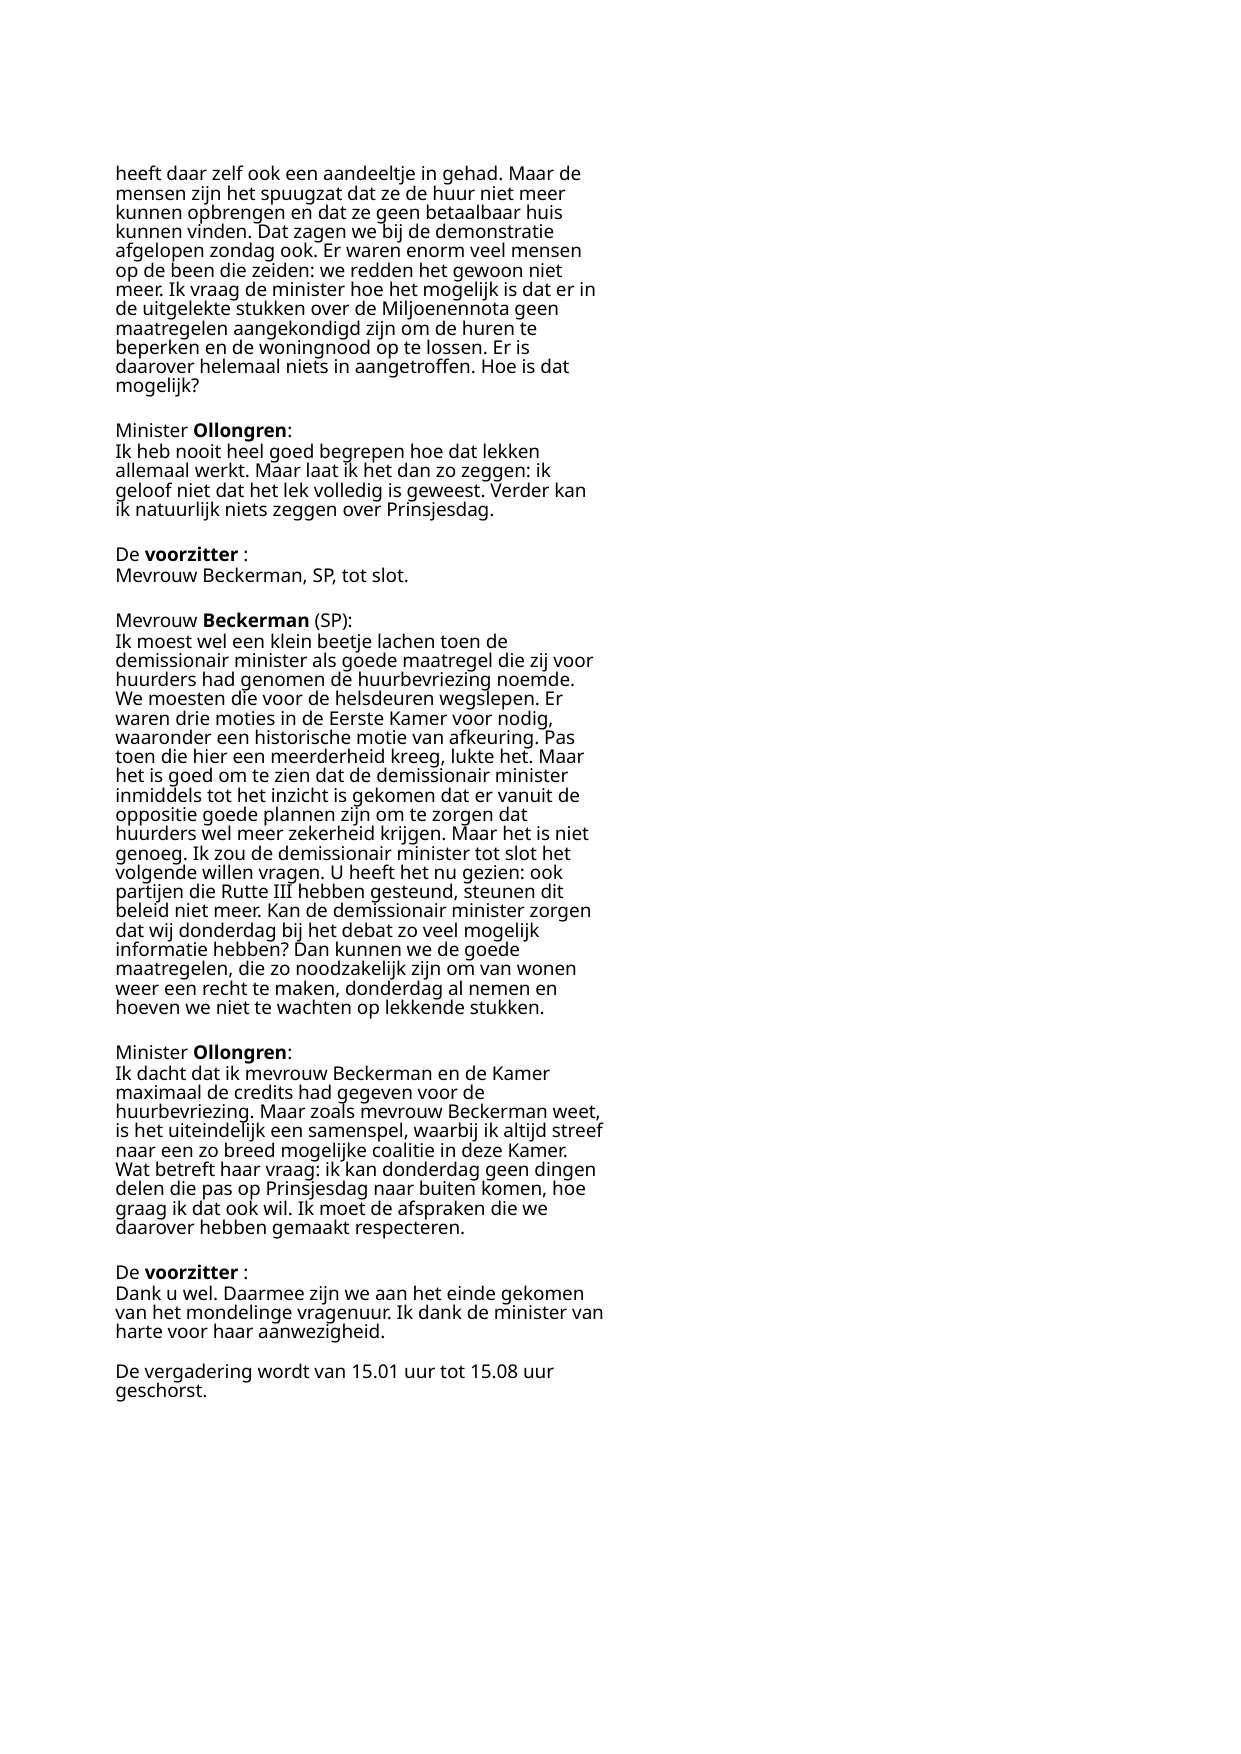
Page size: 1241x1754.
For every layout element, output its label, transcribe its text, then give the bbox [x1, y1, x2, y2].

text De voorzitter : [115, 1259, 605, 1284]
text Ik heb nooit heel goed begrepen hoe dat lekken allemaal werkt. Maar laat ik het dan zo zeggen: ik geloof niet dat het lek volledig is geweest. Verder kan ik natuurlijk niets zeggen over Prinsjesdag. [115, 443, 605, 520]
text De voorzitter : [115, 541, 605, 567]
text Mevrouw Beckerman, SP, tot slot. [115, 567, 605, 586]
text Dank u wel. Daarmee zijn we aan het einde gekomen van het mondelinge vragenuur. Ik dank de minister van harte voor haar aanwezigheid. [115, 1284, 605, 1342]
text Minister Ollongren: [115, 417, 605, 443]
text Ik moest wel een klein beetje lachen toen de demissionair minister als goede maatregel die zij voor huurders had genomen de huurbevriezing noemde. We moesten die voor de helsdeuren wegslepen. Er waren drie moties in de Eerste Kamer voor nodig, waaronder een historische motie van afkeuring. Pas toen die hier een meerderheid kreeg, lukte het. Maar het is goed om te zien dat de demissionair minister inmiddels tot het inzicht is gekomen dat er vanuit de oppositie goede plannen zijn om te zorgen dat huurders wel meer zekerheid krijgen. Maar het is niet genoeg. Ik zou de demissionair minister tot slot het volgende willen vragen. U heeft het nu gezien: ook partijen die Rutte III hebben gesteund, steunen dit beleid niet meer. Kan de demissionair minister zorgen dat wij donderdag bij het debat zo veel mogelijk informatie hebben? Dan kunnen we de goede maatregelen, die zo noodzakelijk zijn om van wonen weer een recht te maken, donderdag al nemen en hoeven we niet te wachten op lekkende stukken. [115, 633, 605, 1018]
text Ik dacht dat ik mevrouw Beckerman en de Kamer maximaal de credits had gegeven voor de huurbevriezing. Maar zoals mevrouw Beckerman weet, is het uiteindelijk een samenspel, waarbij ik altijd streef naar een zo breed mogelijke coalitie in deze Kamer. Wat betreft haar vraag: ik kan donderdag geen dingen delen die pas op Prinsjesdag naar buiten komen, hoe graag ik dat ook wil. Ik moet de afspraken die we daarover hebben gemaakt respecteren. [115, 1064, 605, 1238]
text Mevrouw Beckerman (SP): [115, 607, 605, 633]
text Minister Ollongren: [115, 1039, 605, 1064]
text De vergadering wordt van 15.01 uur tot 15.08 uur geschorst. [115, 1363, 605, 1402]
text heeft daar zelf ook een aandeeltje in gehad. Maar de mensen zijn het spuugzat dat ze de huur niet meer kunnen opbrengen en dat ze geen betaalbaar huis kunnen vinden. Dat zagen we bij de demonstratie afgelopen zondag ook. Er waren enorm veel mensen op de been die zeiden: we redden het gewoon niet meer. Ik vraag de minister hoe het mogelijk is dat er in de uitgelekte stukken over de Miljoenennota geen maatregelen aangekondigd zijn om de huren te beperken en de woningnood op te lossen. Er is daarover helemaal niets in aangetroffen. Hoe is dat mogelijk? [115, 165, 605, 397]
